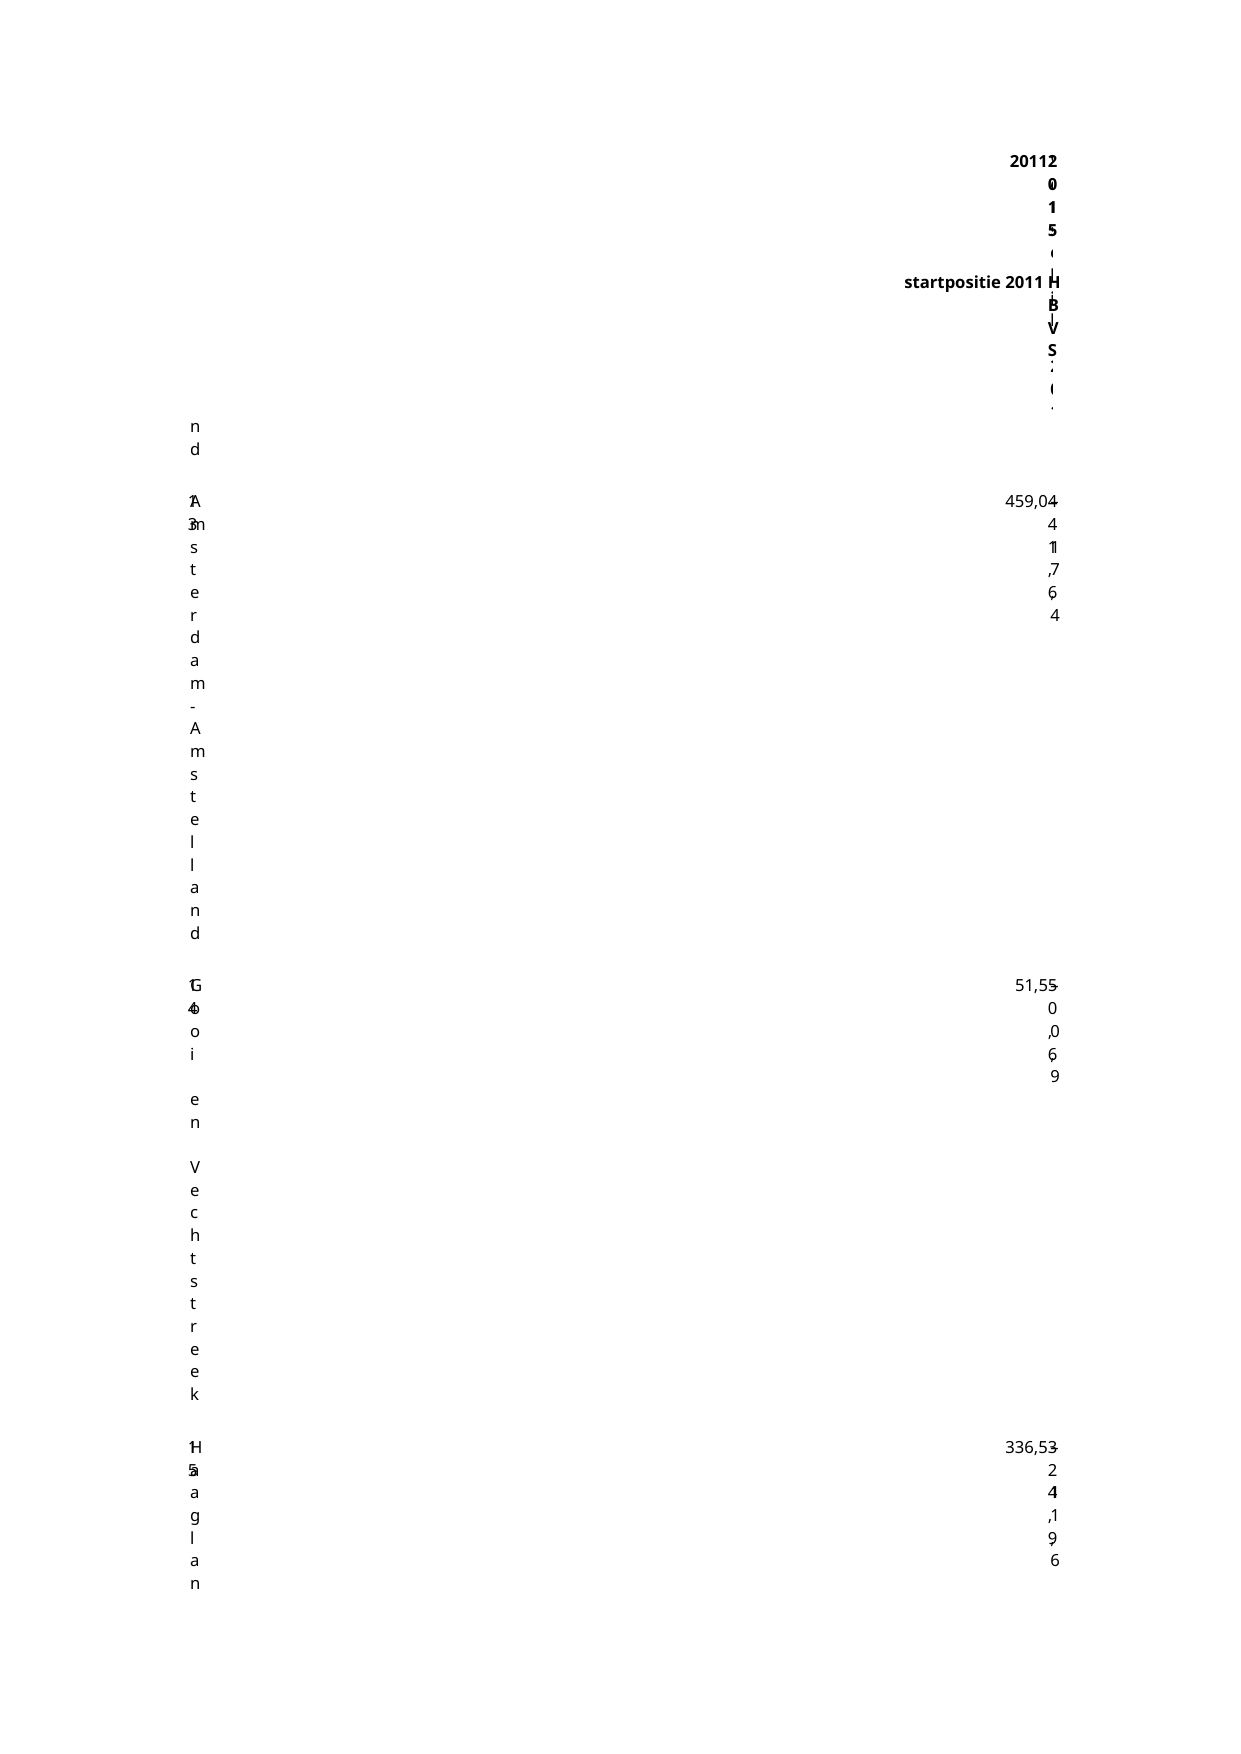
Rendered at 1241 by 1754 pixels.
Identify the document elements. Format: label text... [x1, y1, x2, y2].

table_cell 336,5 [193, 1337, 1048, 1594]
table_cell [188, 271, 192, 414]
table_cell 459,0 [193, 414, 1048, 876]
table_header 2011 [193, 150, 1048, 271]
table_cell startpositie 2011 [193, 271, 1048, 414]
table_header [188, 150, 192, 271]
table_cell 51,5 [193, 876, 1048, 1337]
